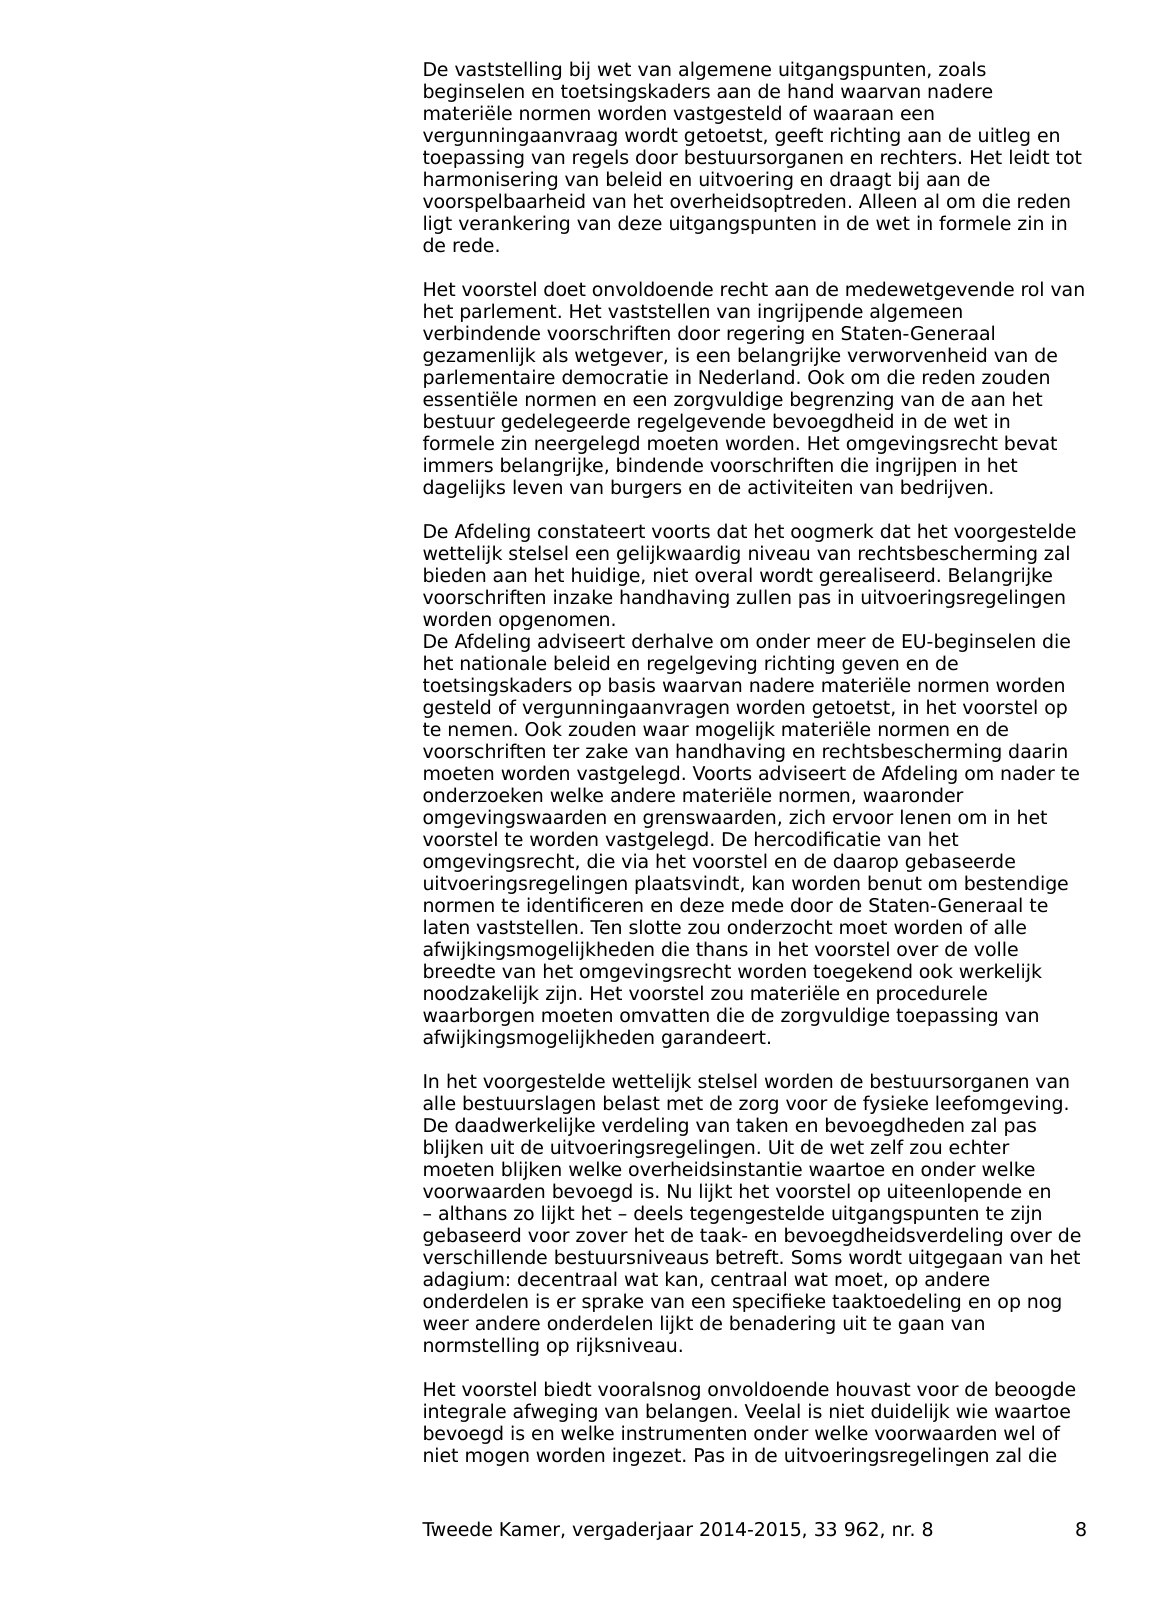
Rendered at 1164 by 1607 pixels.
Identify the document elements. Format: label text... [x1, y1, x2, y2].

text De Afdeling adviseert derhalve om onder meer de EU-beginselen die het nationale beleid en regelgeving richting geven en de toetsingskaders op basis waarvan nadere materiële normen worden gesteld of vergunningaanvragen worden getoetst, in het voorstel op te nemen. Ook zouden waar mogelijk materiële normen en de voorschriften ter zake van handhaving en rechtsbescherming daarin moeten worden vastgelegd. Voorts adviseert de Afdeling om nader te onderzoeken welke andere materiële normen, waaronder omgevingswaarden en grenswaarden, zich ervoor lenen om in het voorstel te worden vastgelegd. De hercodificatie van het omgevingsrecht, die via het voorstel en de daarop gebaseerde uitvoeringsregelingen plaatsvindt, kan worden benut om bestendige normen te identificeren en deze mede door de Staten-Generaal te laten vaststellen. Ten slotte zou onderzocht moet worden of alle afwijkingsmogelijkheden die thans in het voorstel over de volle breedte van het omgevingsrecht worden toegekend ook werkelijk noodzakelijk zijn. Het voorstel zou materiële en procedurele waarborgen moeten omvatten die de zorgvuldige toepassing van afwijkingsmogelijkheden garandeert. [422, 631, 1087, 1048]
text De Afdeling constateert voorts dat het oogmerk dat het voorgestelde wettelijk stelsel een gelijkwaardig niveau van rechtsbescherming zal bieden aan het huidige, niet overal wordt gerealiseerd. Belangrijke voorschriften inzake handhaving zullen pas in uitvoeringsregelingen worden opgenomen. [422, 521, 1087, 631]
text Het voorstel biedt vooralsnog onvoldoende houvast voor de beoogde integrale afweging van belangen. Veelal is niet duidelijk wie waartoe bevoegd is en welke instrumenten onder welke voorwaarden wel of niet mogen worden ingezet. Pas in de uitvoeringsregelingen zal die [422, 1379, 1087, 1467]
text De vaststelling bij wet van algemene uitgangspunten, zoals beginselen en toetsingskaders aan de hand waarvan nadere materiële normen worden vastgesteld of waaraan een vergunningaanvraag wordt getoetst, geeft richting aan de uitleg en toepassing van regels door bestuursorganen en rechters. Het leidt tot harmonisering van beleid en uitvoering en draagt bij aan de voorspelbaarheid van het overheidsoptreden. Alleen al om die reden ligt verankering van deze uitgangspunten in de wet in formele zin in de rede. [422, 59, 1087, 257]
text Het voorstel doet onvoldoende recht aan de medewetgevende rol van het parlement. Het vaststellen van ingrijpende algemeen verbindende voorschriften door regering en Staten-Generaal gezamenlijk als wetgever, is een belangrijke verworvenheid van de parlementaire democratie in Nederland. Ook om die reden zouden essentiële normen en een zorgvuldige begrenzing van de aan het bestuur gedelegeerde regelgevende bevoegdheid in de wet in formele zin neergelegd moeten worden. Het omgevingsrecht bevat immers belangrijke, bindende voorschriften die ingrijpen in het dagelijks leven van burgers en de activiteiten van bedrijven. [422, 279, 1087, 499]
text In het voorgestelde wettelijk stelsel worden de bestuursorganen van alle bestuurslagen belast met de zorg voor de fysieke leefomgeving. De daadwerkelijke verdeling van taken en bevoegdheden zal pas blijken uit de uitvoeringsregelingen. Uit de wet zelf zou echter moeten blijken welke overheidsinstantie waartoe en onder welke voorwaarden bevoegd is. Nu lijkt het voorstel op uiteenlopende en – althans zo lijkt het – deels tegengestelde uitgangspunten te zijn gebaseerd voor zover het de taak- en bevoegdheidsverdeling over de verschillende bestuursniveaus betreft. Soms wordt uitgegaan van het adagium: decentraal wat kan, centraal wat moet, op andere onderdelen is er sprake van een specifieke taaktoedeling en op nog weer andere onderdelen lijkt de benadering uit te gaan van normstelling op rijksniveau. [422, 1071, 1087, 1356]
